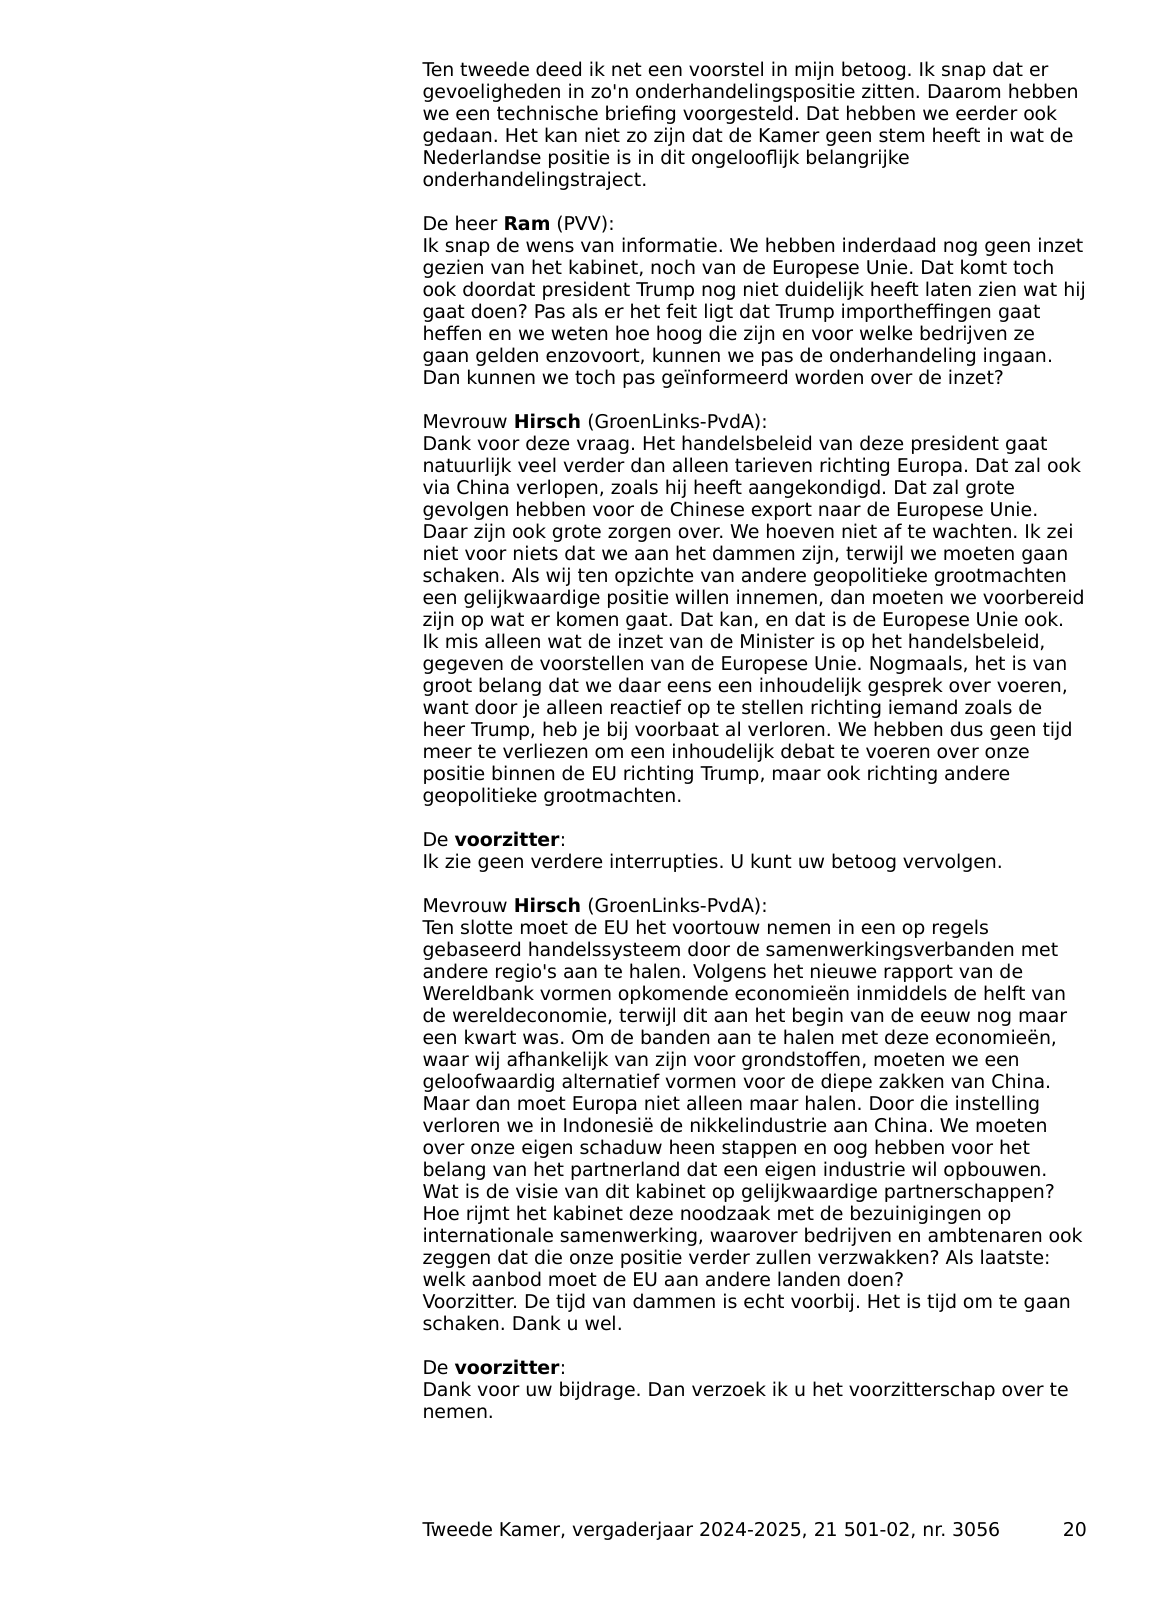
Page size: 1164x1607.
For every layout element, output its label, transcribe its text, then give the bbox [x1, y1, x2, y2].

text Dank voor uw bijdrage. Dan verzoek ik u het voorzitterschap over te nemen. [422, 1379, 1087, 1423]
text Ten slotte moet de EU het voortouw nemen in een op regels gebaseerd handelssysteem door de samenwerkingsverbanden met andere regio's aan te halen. Volgens het nieuwe rapport van de Wereldbank vormen opkomende economieën inmiddels de helft van de wereldeconomie, terwijl dit aan het begin van de eeuw nog maar een kwart was. Om de banden aan te halen met deze economieën, waar wij afhankelijk van zijn voor grondstoffen, moeten we een geloofwaardig alternatief vormen voor de diepe zakken van China. Maar dan moet Europa niet alleen maar halen. Door die instelling verloren we in Indonesië de nikkelindustrie aan China. We moeten over onze eigen schaduw heen stappen en oog hebben voor het belang van het partnerland dat een eigen industrie wil opbouwen. Wat is de visie van dit kabinet op gelijkwaardige partnerschappen? Hoe rijmt het kabinet deze noodzaak met de bezuinigingen op internationale samenwerking, waarover bedrijven en ambtenaren ook zeggen dat die onze positie verder zullen verzwakken? Als laatste: welk aanbod moet de EU aan andere landen doen? [422, 917, 1087, 1291]
text Mevrouw Hirsch (GroenLinks-PvdA): [422, 411, 1087, 433]
text Ten tweede deed ik net een voorstel in mijn betoog. Ik snap dat er gevoeligheden in zo'n onderhandelingspositie zitten. Daarom hebben we een technische briefing voorgesteld. Dat hebben we eerder ook gedaan. Het kan niet zo zijn dat de Kamer geen stem heeft in wat de Nederlandse positie is in dit ongelooflijk belangrijke onderhandelingstraject. [422, 59, 1087, 191]
text Voorzitter. De tijd van dammen is echt voorbij. Het is tijd om te gaan schaken. Dank u wel. [422, 1291, 1087, 1335]
text Mevrouw Hirsch (GroenLinks-PvdA): [422, 895, 1087, 917]
text De heer Ram (PVV): [422, 213, 1087, 235]
text De voorzitter: [422, 829, 1087, 851]
text De voorzitter: [422, 1357, 1087, 1379]
text Ik snap de wens van informatie. We hebben inderdaad nog geen inzet gezien van het kabinet, noch van de Europese Unie. Dat komt toch ook doordat president Trump nog niet duidelijk heeft laten zien wat hij gaat doen? Pas als er het feit ligt dat Trump importheffingen gaat heffen en we weten hoe hoog die zijn en voor welke bedrijven ze gaan gelden enzovoort, kunnen we pas de onderhandeling ingaan. Dan kunnen we toch pas geïnformeerd worden over de inzet? [422, 235, 1087, 389]
text Ik zie geen verdere interrupties. U kunt uw betoog vervolgen. [422, 851, 1087, 873]
text Dank voor deze vraag. Het handelsbeleid van deze president gaat natuurlijk veel verder dan alleen tarieven richting Europa. Dat zal ook via China verlopen, zoals hij heeft aangekondigd. Dat zal grote gevolgen hebben voor de Chinese export naar de Europese Unie. Daar zijn ook grote zorgen over. We hoeven niet af te wachten. Ik zei niet voor niets dat we aan het dammen zijn, terwijl we moeten gaan schaken. Als wij ten opzichte van andere geopolitieke grootmachten een gelijkwaardige positie willen innemen, dan moeten we voorbereid zijn op wat er komen gaat. Dat kan, en dat is de Europese Unie ook. Ik mis alleen wat de inzet van de Minister is op het handelsbeleid, gegeven de voorstellen van de Europese Unie. Nogmaals, het is van groot belang dat we daar eens een inhoudelijk gesprek over voeren, want door je alleen reactief op te stellen richting iemand zoals de heer Trump, heb je bij voorbaat al verloren. We hebben dus geen tijd meer te verliezen om een inhoudelijk debat te voeren over onze positie binnen de EU richting Trump, maar ook richting andere geopolitieke grootmachten. [422, 433, 1087, 807]
